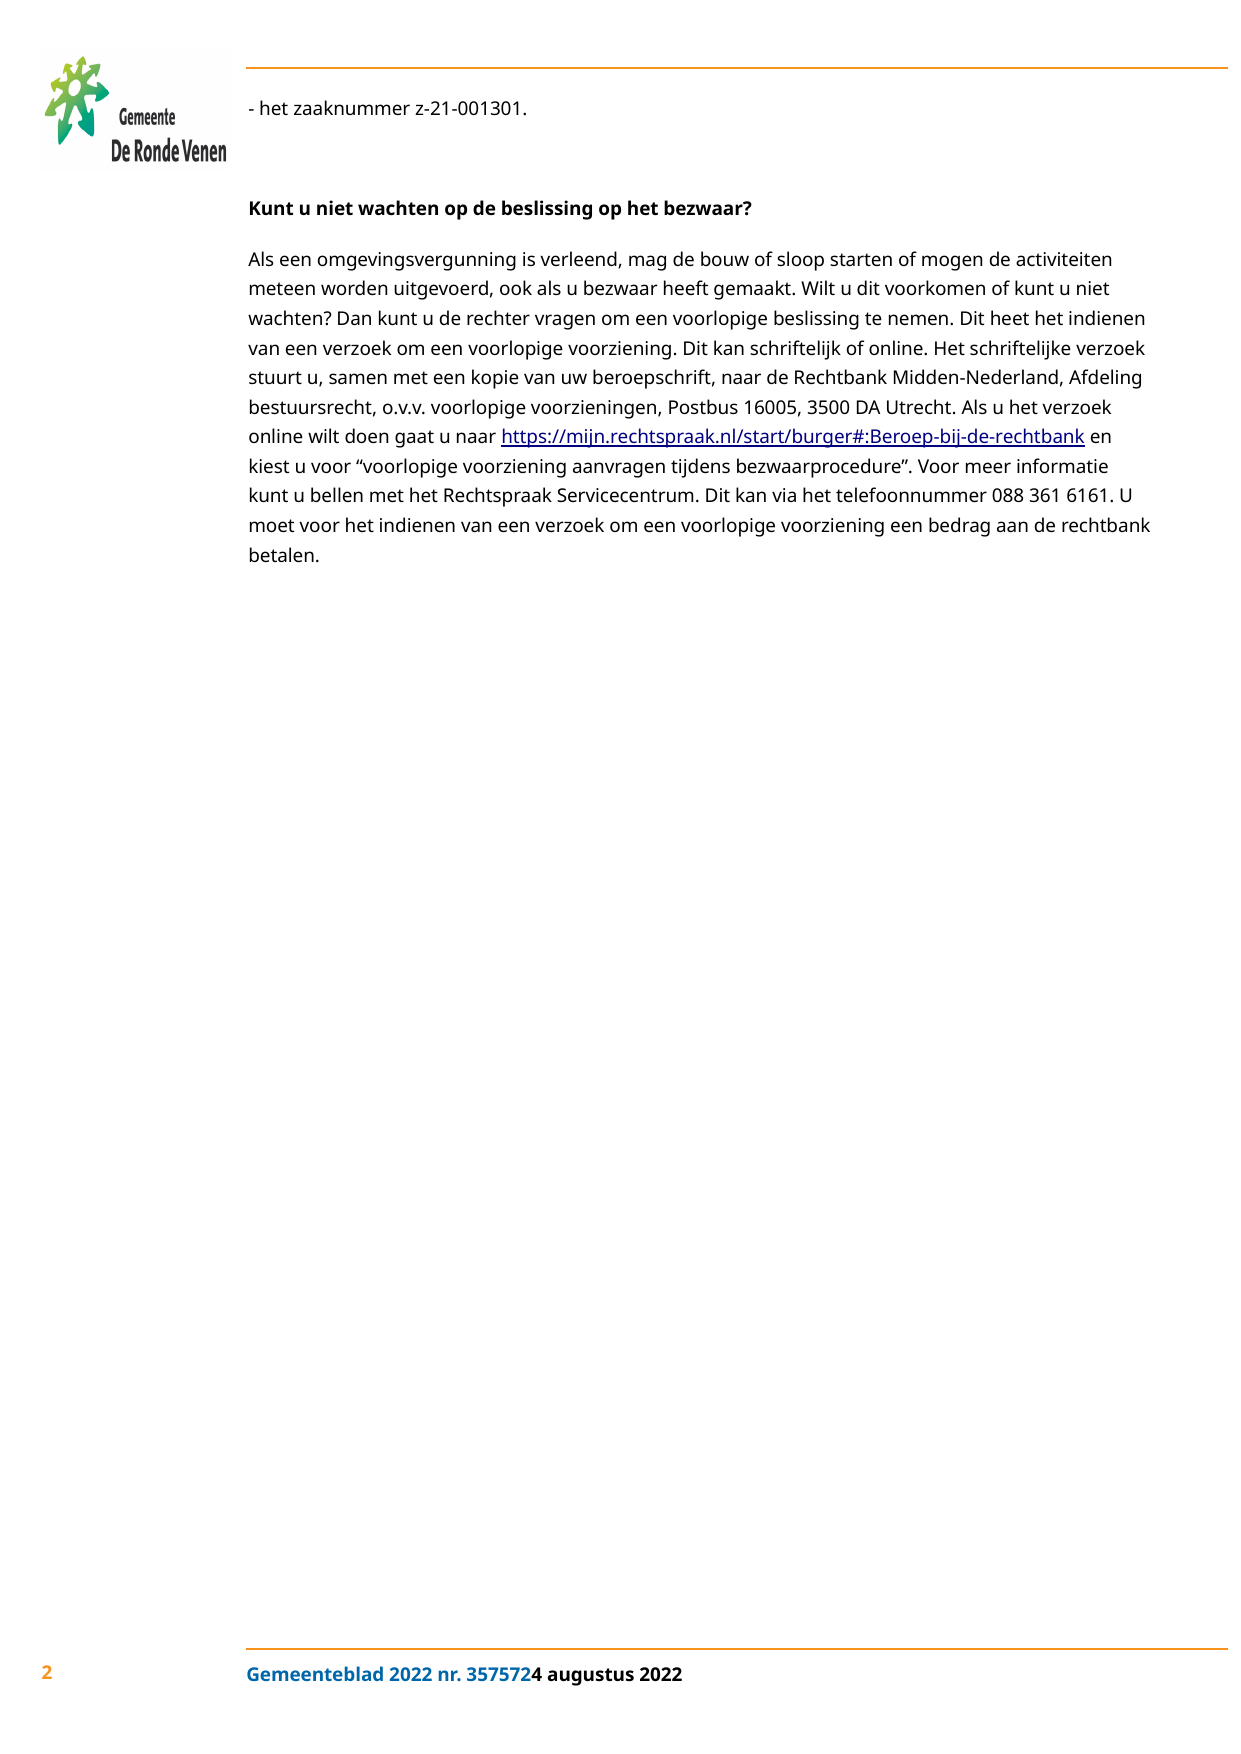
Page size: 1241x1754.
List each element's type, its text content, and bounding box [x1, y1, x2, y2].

text - het zaaknummer z-21-001301. [248, 95, 1152, 121]
text Als een omgevingsvergunning is verleend, mag de bouw of sloop starten of mogen de activiteiten meteen worden uitgevoerd, ook als u bezwaar heeft gemaakt. Wilt u dit voorkomen of kunt u niet wachten? Dan kunt u de rechter vragen om een voorlopige beslissing te nemen. Dit heet het indienen van een verzoek om een voorlopige voorziening. Dit kan schriftelijk of online. Het schriftelijke verzoek stuurt u, samen met een kopie van uw beroepschrift, naar de Rechtbank Midden-Nederland, Afdeling bestuursrecht, o.v.v. voorlopige voorzieningen, Postbus 16005, 3500 DA Utrecht. Als u het verzoek online wilt doen gaat u naar https://mijn.rechtspraak.nl/start/burger#:Beroep-bij-de-rechtbank en kiest u voor “voorlopige voorziening aanvragen tijdens bezwaarprocedure”. Voor meer informatie kunt u bellen met het Rechtspraak Servicecentrum. Dit kan via het telefoonnummer 088 361 6161. U moet voor het indienen van een verzoek om een voorlopige voorziening een bedrag aan de rechtbank betalen. [248, 246, 1152, 568]
picture [41, 47, 231, 172]
text Kunt u niet wachten op de beslissing op het bezwaar? [248, 196, 1152, 221]
